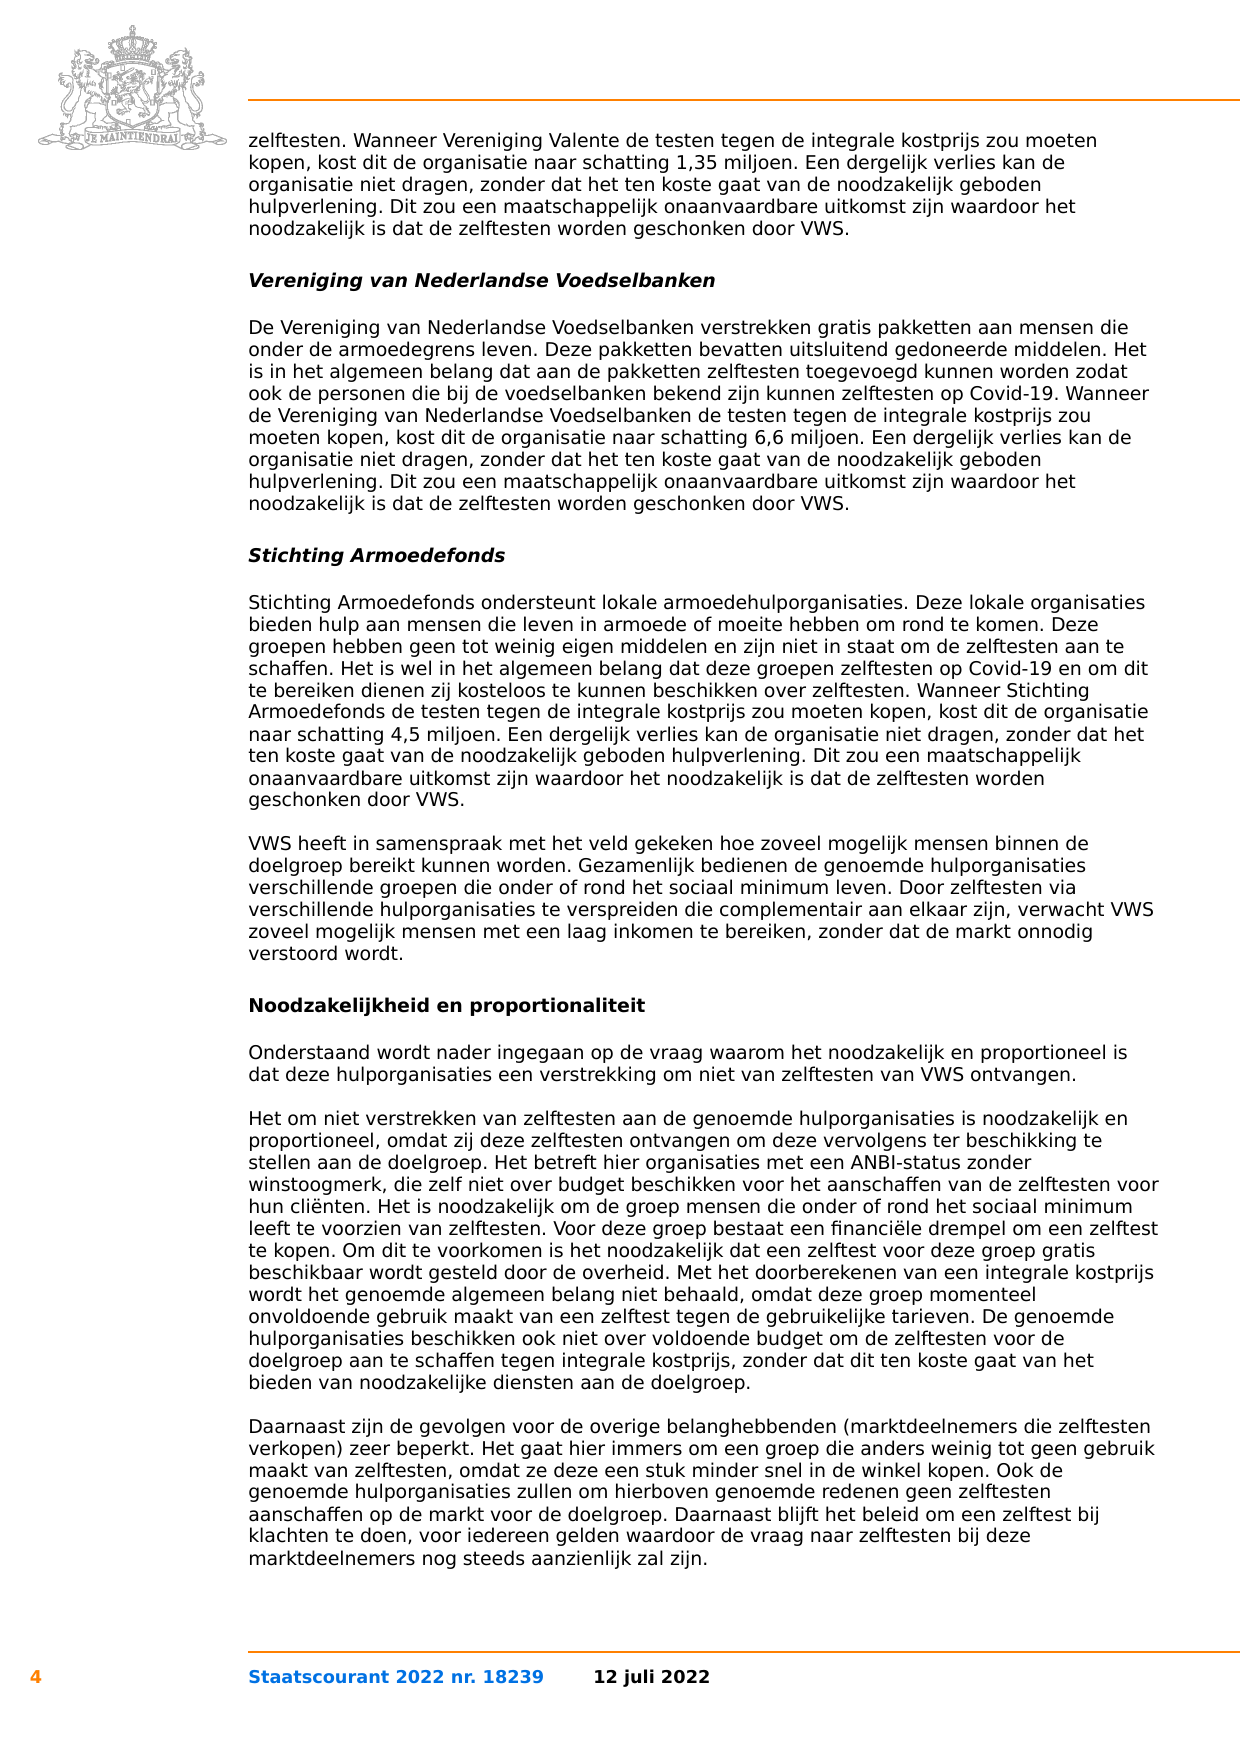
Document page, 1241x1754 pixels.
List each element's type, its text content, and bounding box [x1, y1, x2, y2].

subtitle Vereniging van Nederlandse Voedselbanken [248, 270, 1163, 292]
subtitle Noodzakelijkheid en proportionaliteit [248, 995, 1163, 1017]
text Stichting Armoedefonds ondersteunt lokale armoedehulporganisaties. Deze lokale organisaties bieden hulp aan mensen die leven in armoede of moeite hebben om rond te komen. Deze groepen hebben geen tot weinig eigen middelen en zijn niet in staat om de zelftesten aan te schaffen. Het is wel in het algemeen belang dat deze groepen zelftesten op Covid-19 en om dit te bereiken dienen zij kosteloos te kunnen beschikken over zelftesten. Wanneer Stichting Armoedefonds de testen tegen de integrale kostprijs zou moeten kopen, kost dit de organisatie naar schatting 4,5 miljoen. Een dergelijk verlies kan de organisatie niet dragen, zonder dat het ten koste gaat van de noodzakelijk geboden hulpverlening. Dit zou een maatschappelijk onaanvaardbare uitkomst zijn waardoor het noodzakelijk is dat de zelftesten worden geschonken door VWS. [248, 592, 1163, 811]
text Het om niet verstrekken van zelftesten aan de genoemde hulporganisaties is noodzakelijk en proportioneel, omdat zij deze zelftesten ontvangen om deze vervolgens ter beschikking te stellen aan de doelgroep. Het betreft hier organisaties met een ANBI-status zonder winstoogmerk, die zelf niet over budget beschikken voor het aanschaffen van de zelftesten voor hun cliënten. Het is noodzakelijk om de groep mensen die onder of rond het sociaal minimum leeft te voorzien van zelftesten. Voor deze groep bestaat een financiële drempel om een zelftest te kopen. Om dit te voorkomen is het noodzakelijk dat een zelftest voor deze groep gratis beschikbaar wordt gesteld door de overheid. Met het doorberekenen van een integrale kostprijs wordt het genoemde algemeen belang niet behaald, omdat deze groep momenteel onvoldoende gebruik maakt van een zelftest tegen de gebruikelijke tarieven. De genoemde hulporganisaties beschikken ook niet over voldoende budget om de zelftesten voor de doelgroep aan te schaffen tegen integrale kostprijs, zonder dat dit ten koste gaat van het bieden van noodzakelijke diensten aan de doelgroep. [248, 1108, 1163, 1394]
text Daarnaast zijn de gevolgen voor de overige belanghebbenden (marktdeelnemers die zelftesten verkopen) zeer beperkt. Het gaat hier immers om een groep die anders weinig tot geen gebruik maakt van zelftesten, omdat ze deze een stuk minder snel in de winkel kopen. Ook de genoemde hulporganisaties zullen om hierboven genoemde redenen geen zelftesten aanschaffen op de markt voor de doelgroep. Daarnaast blijft het beleid om een zelftest bij klachten te doen, voor iedereen gelden waardoor de vraag naar zelftesten bij deze marktdeelnemers nog steeds aanzienlijk zal zijn. [248, 1416, 1163, 1569]
text De Vereniging van Nederlandse Voedselbanken verstrekken gratis pakketten aan mensen die onder de armoedegrens leven. Deze pakketten bevatten uitsluitend gedoneerde middelen. Het is in het algemeen belang dat aan de pakketten zelftesten toegevoegd kunnen worden zodat ook de personen die bij de voedselbanken bekend zijn kunnen zelftesten op Covid-19. Wanneer de Vereniging van Nederlandse Voedselbanken de testen tegen de integrale kostprijs zou moeten kopen, kost dit de organisatie naar schatting 6,6 miljoen. Een dergelijk verlies kan de organisatie niet dragen, zonder dat het ten koste gaat van de noodzakelijk geboden hulpverlening. Dit zou een maatschappelijk onaanvaardbare uitkomst zijn waardoor het noodzakelijk is dat de zelftesten worden geschonken door VWS. [248, 317, 1163, 514]
picture [38, 25, 227, 150]
text VWS heeft in samenspraak met het veld gekeken hoe zoveel mogelijk mensen binnen de doelgroep bereikt kunnen worden. Gezamenlijk bedienen de genoemde hulporganisaties verschillende groepen die onder of rond het sociaal minimum leven. Door zelftesten via verschillende hulporganisaties te verspreiden die complementair aan elkaar zijn, verwacht VWS zoveel mogelijk mensen met een laag inkomen te bereiken, zonder dat de markt onnodig verstoord wordt. [248, 833, 1163, 965]
text Onderstaand wordt nader ingegaan op de vraag waarom het noodzakelijk en proportioneel is dat deze hulporganisaties een verstrekking om niet van zelftesten van VWS ontvangen. [248, 1042, 1163, 1086]
subtitle Stichting Armoedefonds [248, 544, 1163, 567]
text zelftesten. Wanneer Vereniging Valente de testen tegen de integrale kostprijs zou moeten kopen, kost dit de organisatie naar schatting 1,35 miljoen. Een dergelijk verlies kan de organisatie niet dragen, zonder dat het ten koste gaat van de noodzakelijk geboden hulpverlening. Dit zou een maatschappelijk onaanvaardbare uitkomst zijn waardoor het noodzakelijk is dat de zelftesten worden geschonken door VWS. [248, 130, 1163, 240]
